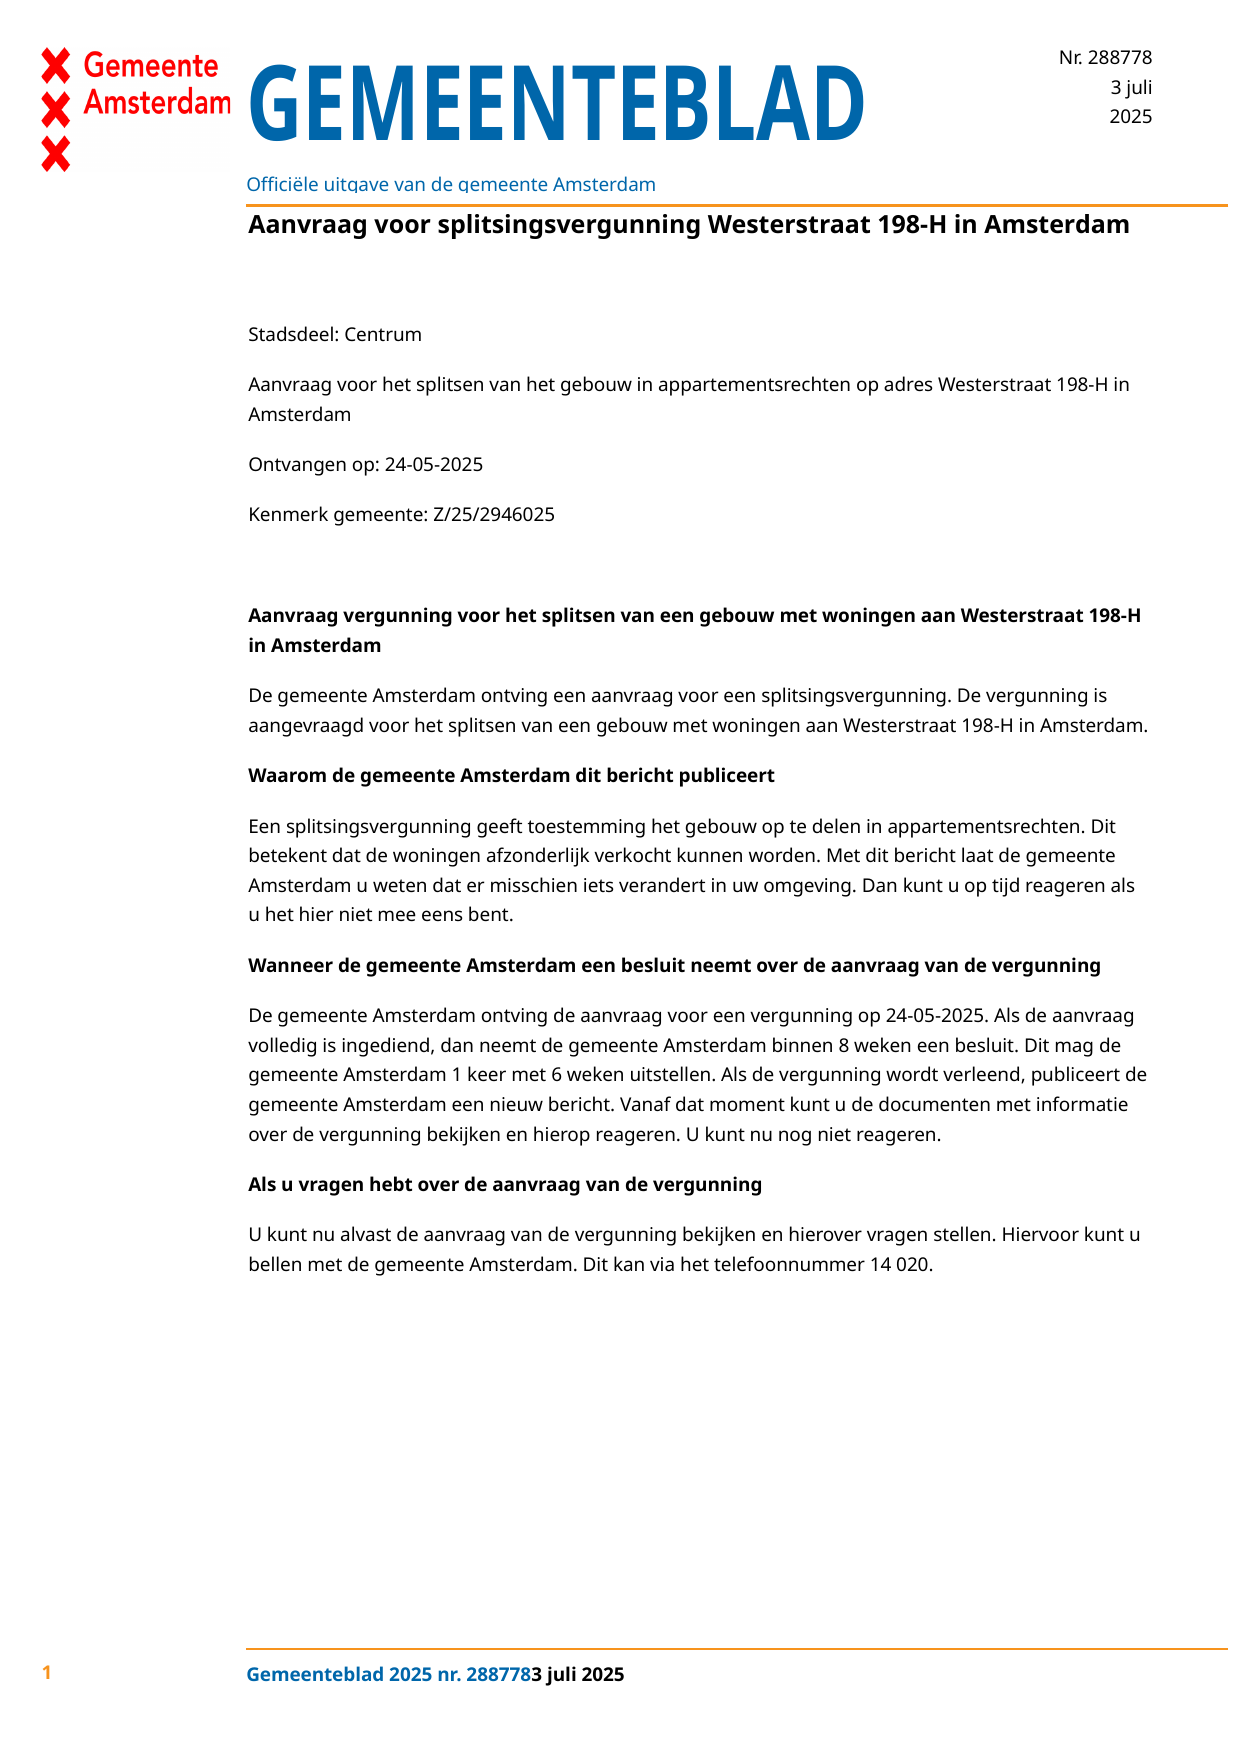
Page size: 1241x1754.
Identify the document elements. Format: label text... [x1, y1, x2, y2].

text Aanvraag voor splitsingsvergunning Westerstraat 198-H in Amsterdam [248, 207, 1152, 241]
text Een splitsingsvergunning geeft toestemming het gebouw op te delen in appartementsrechten. Dit betekent dat de woningen afzonderlijk verkocht kunnen worden. Met dit bericht laat de gemeente Amsterdam u weten dat er misschien iets verandert in uw omgeving. Dan kunt u op tijd reageren als u het hier niet mee eens bent. [248, 813, 1152, 927]
text Aanvraag voor het splitsen van het gebouw in appartementsrechten op adres Westerstraat 198-H in Amsterdam [248, 371, 1152, 426]
picture [41, 47, 231, 172]
text De gemeente Amsterdam ontving de aanvraag voor een vergunning op 24-05-2025. Als de aanvraag volledig is ingediend, dan neemt de gemeente Amsterdam binnen 8 weken een besluit. Dit mag de gemeente Amsterdam 1 keer met 6 weken uitstellen. Als de vergunning wordt verleend, publiceert de gemeente Amsterdam een nieuw bericht. Vanaf dat moment kunt u de documenten met informatie over de vergunning bekijken en hierop reageren. U kunt nu nog niet reageren. [248, 1002, 1152, 1146]
text Waarom de gemeente Amsterdam dit bericht publiceert [248, 762, 1152, 788]
text Kenmerk gemeente: Z/25/2946025 [248, 502, 1152, 527]
text Als u vragen hebt over de aanvraag van de vergunning [248, 1171, 1152, 1197]
text Wanneer de gemeente Amsterdam een besluit neemt over de aanvraag van de vergunning [248, 952, 1152, 978]
text Aanvraag vergunning voor het splitsen van een gebouw met woningen aan Westerstraat 198-H in Amsterdam [248, 602, 1152, 658]
text Ontvangen op: 24-05-2025 [248, 451, 1152, 477]
text Stadsdeel: Centrum [248, 321, 1152, 346]
text U kunt nu alvast de aanvraag van de vergunning bekijken en hierover vragen stellen. Hiervoor kunt u bellen met de gemeente Amsterdam. Dit kan via het telefoonnummer 14 020. [248, 1222, 1152, 1277]
text De gemeente Amsterdam ontving een aanvraag voor een splitsingsvergunning. De vergunning is aangevraagd voor het splitsen van een gebouw met woningen aan Westerstraat 198-H in Amsterdam. [248, 682, 1152, 738]
